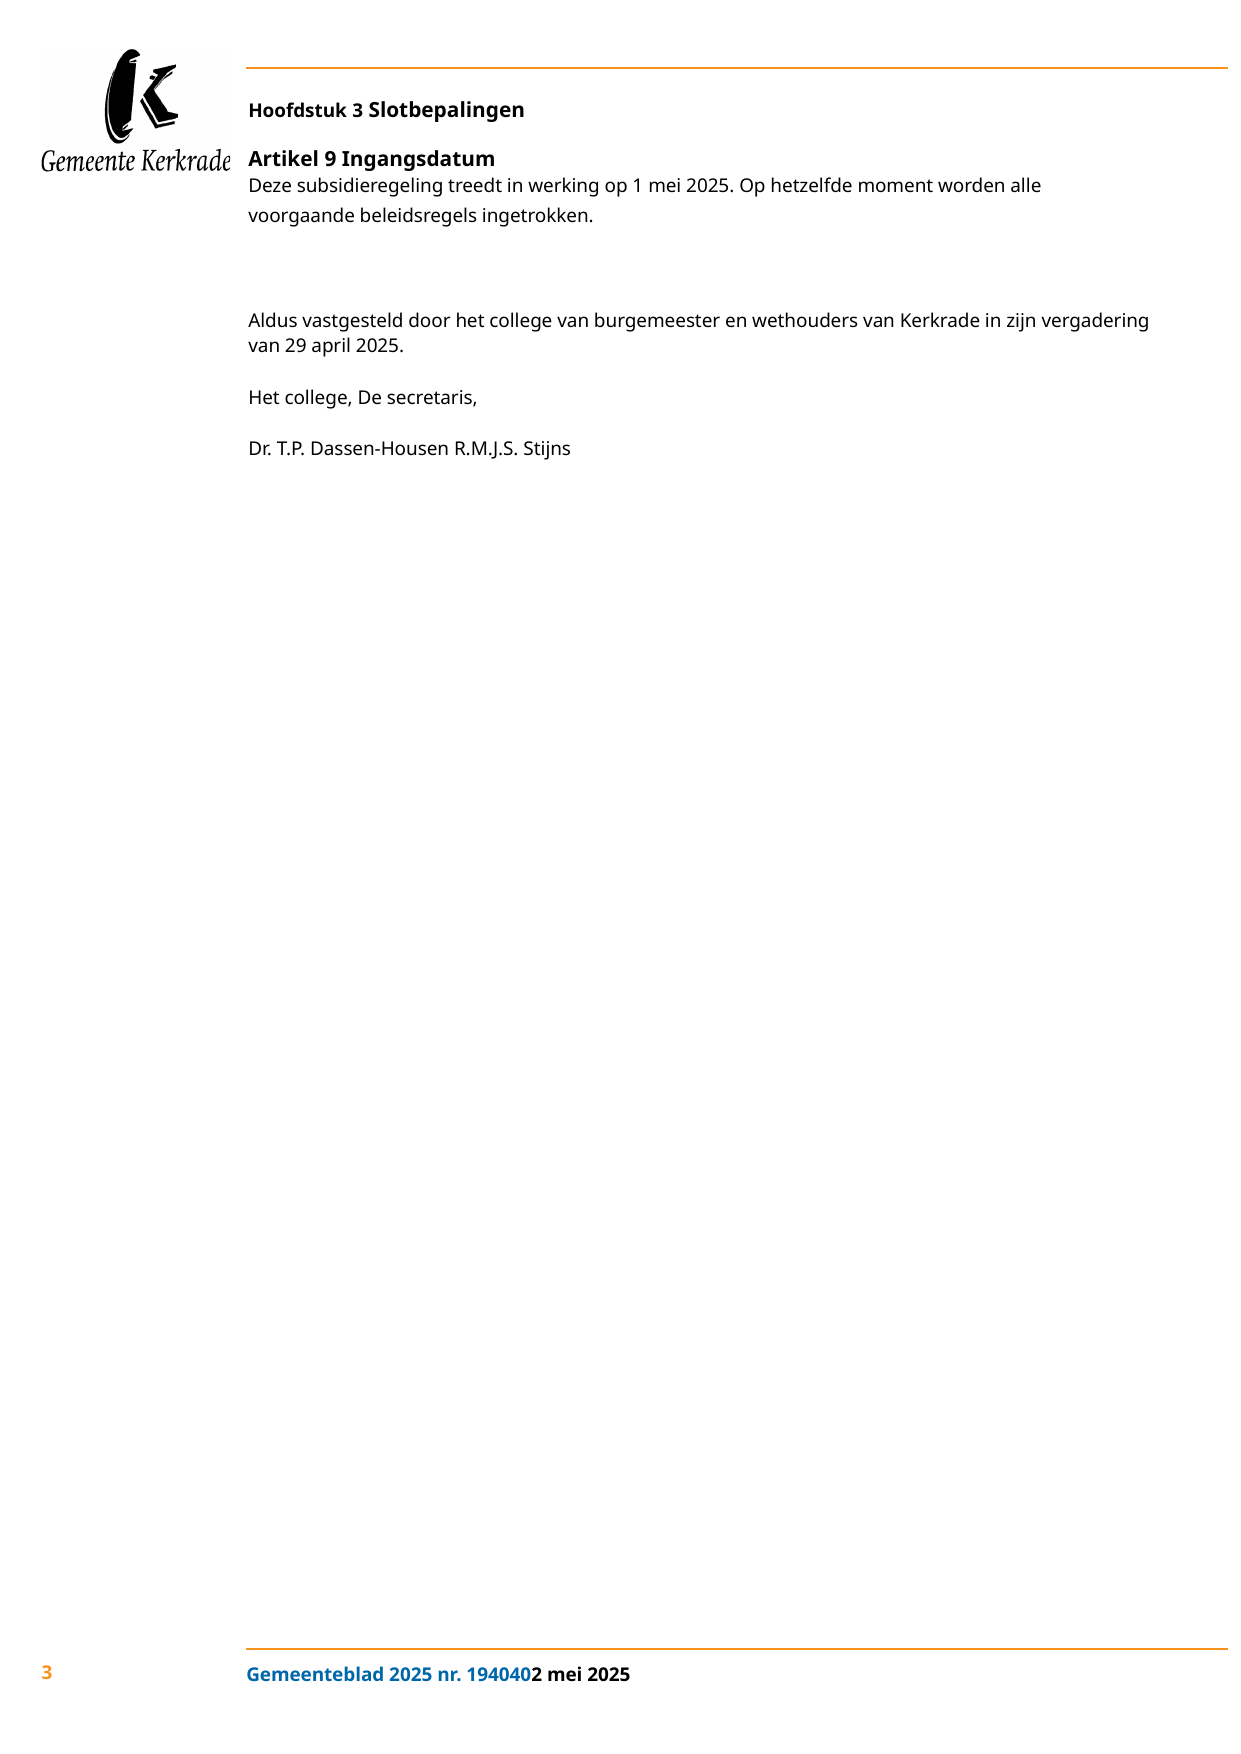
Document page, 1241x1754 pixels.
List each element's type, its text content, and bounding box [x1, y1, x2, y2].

picture [41, 47, 231, 172]
text Aldus vastgesteld door het college van burgemeester en wethouders van Kerkrade in zijn vergadering van 29 april 2025. [248, 307, 1152, 358]
text Deze subsidieregeling treedt in werking op 1 mei 2025. Op hetzelfde moment worden alle voorgaande beleidsregels ingetrokken. [248, 172, 1152, 228]
text Artikel 9 Ingangsdatum [248, 144, 1152, 172]
text Dr. T.P. Dassen-Housen R.M.J.S. Stijns [248, 436, 1152, 461]
text Hoofdstuk 3 Slotbepalingen [248, 95, 1152, 123]
text Het college, De secretaris, [248, 384, 1152, 410]
